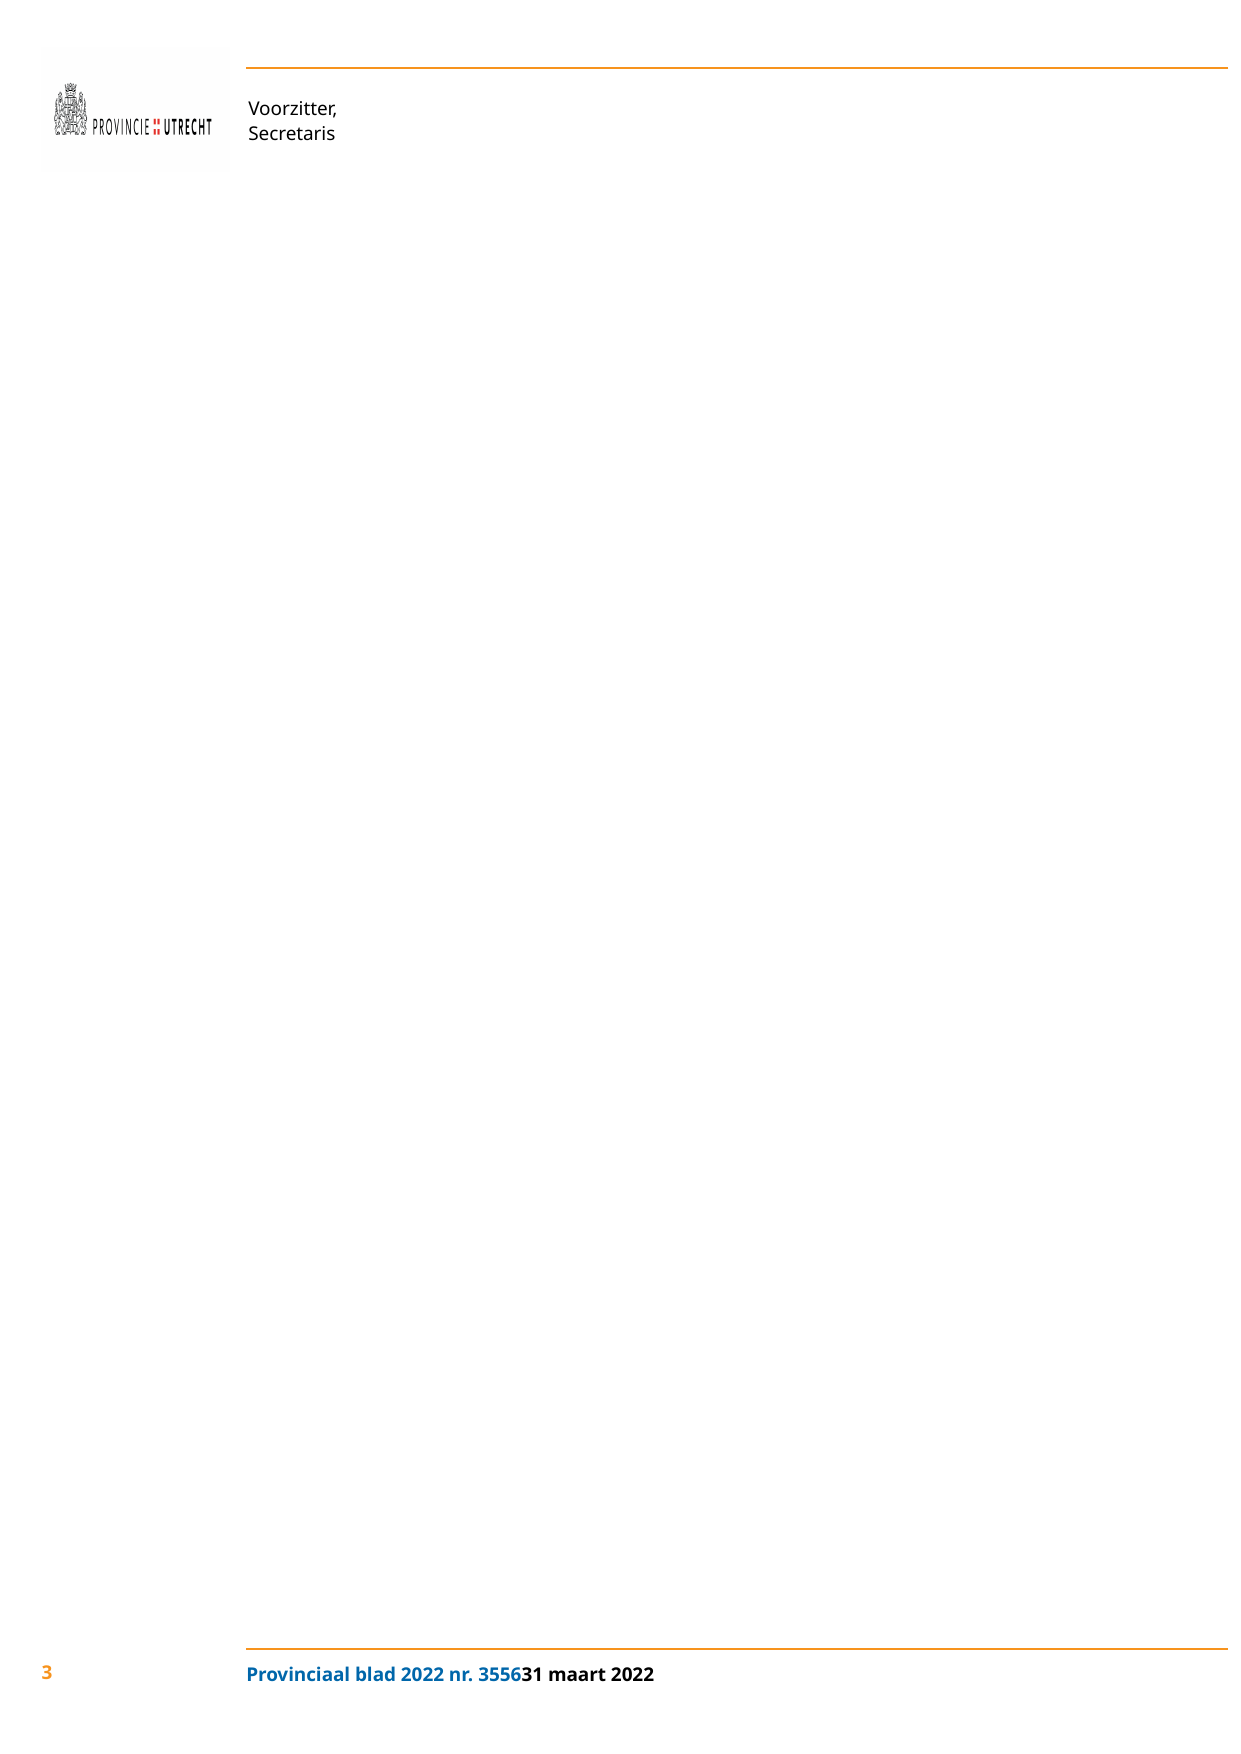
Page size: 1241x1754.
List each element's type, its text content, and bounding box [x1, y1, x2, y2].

text Voorzitter, [248, 95, 1152, 121]
text Secretaris [248, 121, 1152, 146]
picture [41, 47, 231, 172]
